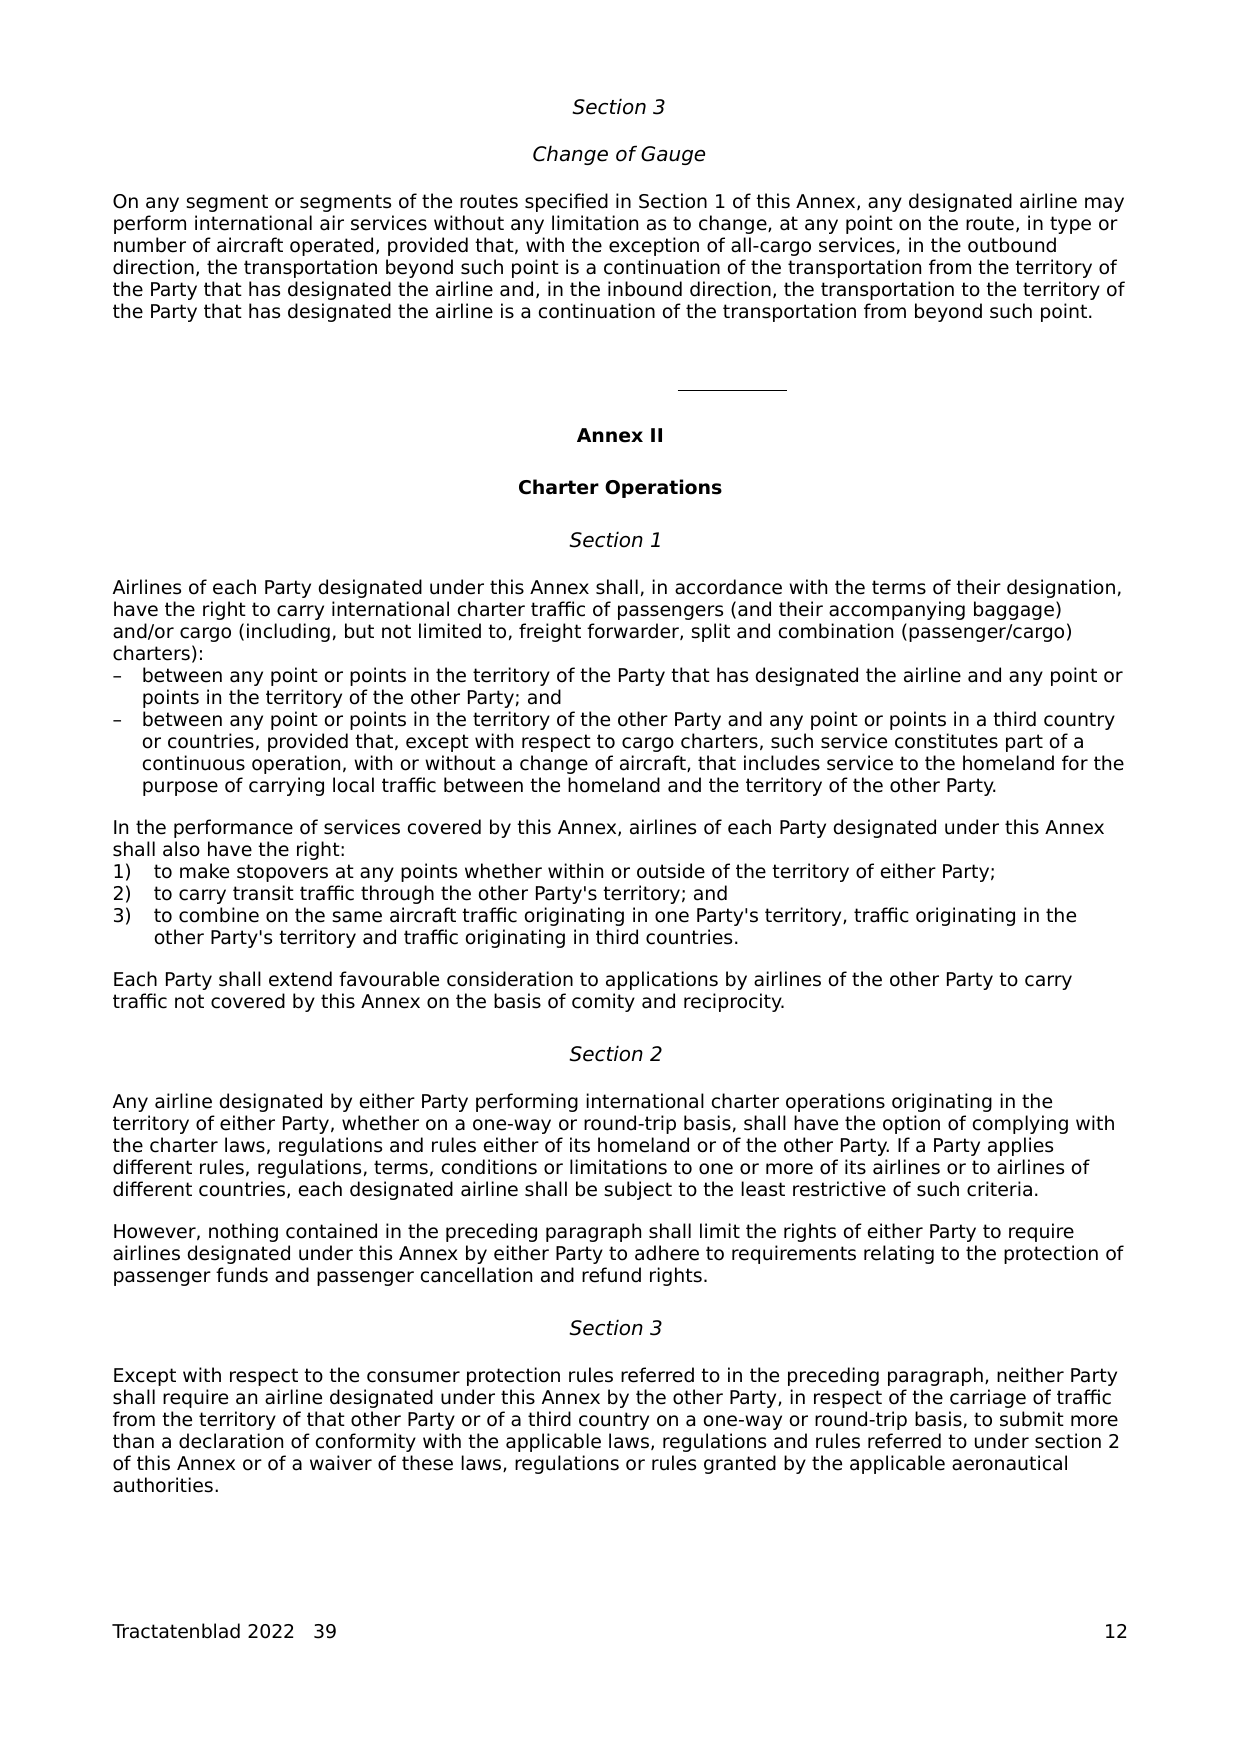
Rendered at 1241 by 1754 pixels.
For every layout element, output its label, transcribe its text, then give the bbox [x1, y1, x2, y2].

text Airlines of each Party designated under this Annex shall, in accordance with the terms of their designation, have the right to carry international charter traffic of passengers (and their accompanying baggage) and/or cargo (including, but not limited to, freight forwarder, split and combination (passenger/cargo) charters): [112, 577, 1128, 665]
text – between any point or points in the territory of the other Party and any point or points in a third country or countries, provided that, except with respect to cargo charters, such service constitutes part of a continuous operation, with or without a change of aircraft, that includes service to the homeland for the purpose of carrying local traffic between the homeland and the territory of the other Party. [112, 709, 1128, 797]
text 2) to carry transit traffic through the other Party's territory; and [112, 883, 1128, 905]
subtitle Section 3 Change of Gauge [112, 96, 1128, 166]
subtitle Charter Operations [112, 477, 1128, 499]
text However, nothing contained in the preceding paragraph shall limit the rights of either Party to require airlines designated under this Annex by either Party to adhere to requirements relating to the protection of passenger funds and passenger cancellation and refund rights. [112, 1221, 1128, 1287]
subtitle Section 2 [112, 1043, 1128, 1066]
subtitle Section 3 [112, 1317, 1128, 1340]
text Each Party shall extend favourable consideration to applications by airlines of the other Party to carry traffic not covered by this Annex on the basis of comity and reciprocity. [112, 969, 1128, 1013]
subtitle Section 1 [112, 529, 1128, 552]
text 1) to make stopovers at any points whether within or outside of the territory of either Party; [112, 861, 1128, 883]
text – between any point or points in the territory of the Party that has designated the airline and any point or points in the territory of the other Party; and [112, 665, 1128, 709]
text 3) to combine on the same aircraft traffic originating in one Party's territory, traffic originating in the other Party's territory and traffic originating in third countries. [112, 905, 1128, 949]
text Any airline designated by either Party performing international charter operations originating in the territory of either Party, whether on a one-way or round-trip basis, shall have the option of complying with the charter laws, regulations and rules either of its homeland or of the other Party. If a Party applies different rules, regulations, terms, conditions or limitations to one or more of its airlines or to airlines of different countries, each designated airline shall be subject to the least restrictive of such criteria. [112, 1091, 1128, 1201]
subtitle Annex II [112, 425, 1128, 447]
text On any segment or segments of the routes specified in Section 1 of this Annex, any designated airline may perform international air services without any limitation as to change, at any point on the route, in type or number of aircraft operated, provided that, with the exception of all-cargo services, in the outbound direction, the transportation beyond such point is a continuation of the transportation from the territory of the Party that has designated the airline and, in the inbound direction, the transportation to the territory of the Party that has designated the airline is a continuation of the transportation from beyond such point. [112, 191, 1128, 323]
text Except with respect to the consumer protection rules referred to in the preceding paragraph, neither Party shall require an airline designated under this Annex by the other Party, in respect of the carriage of traffic from the territory of that other Party or of a third country on a one-way or round-trip basis, to submit more than a declaration of conformity with the applicable laws, regulations and rules referred to under section 2 of this Annex or of a waiver of these laws, regulations or rules granted by the applicable aeronautical authorities. [112, 1365, 1128, 1497]
text In the performance of services covered by this Annex, airlines of each Party designated under this Annex shall also have the right: [112, 817, 1128, 861]
